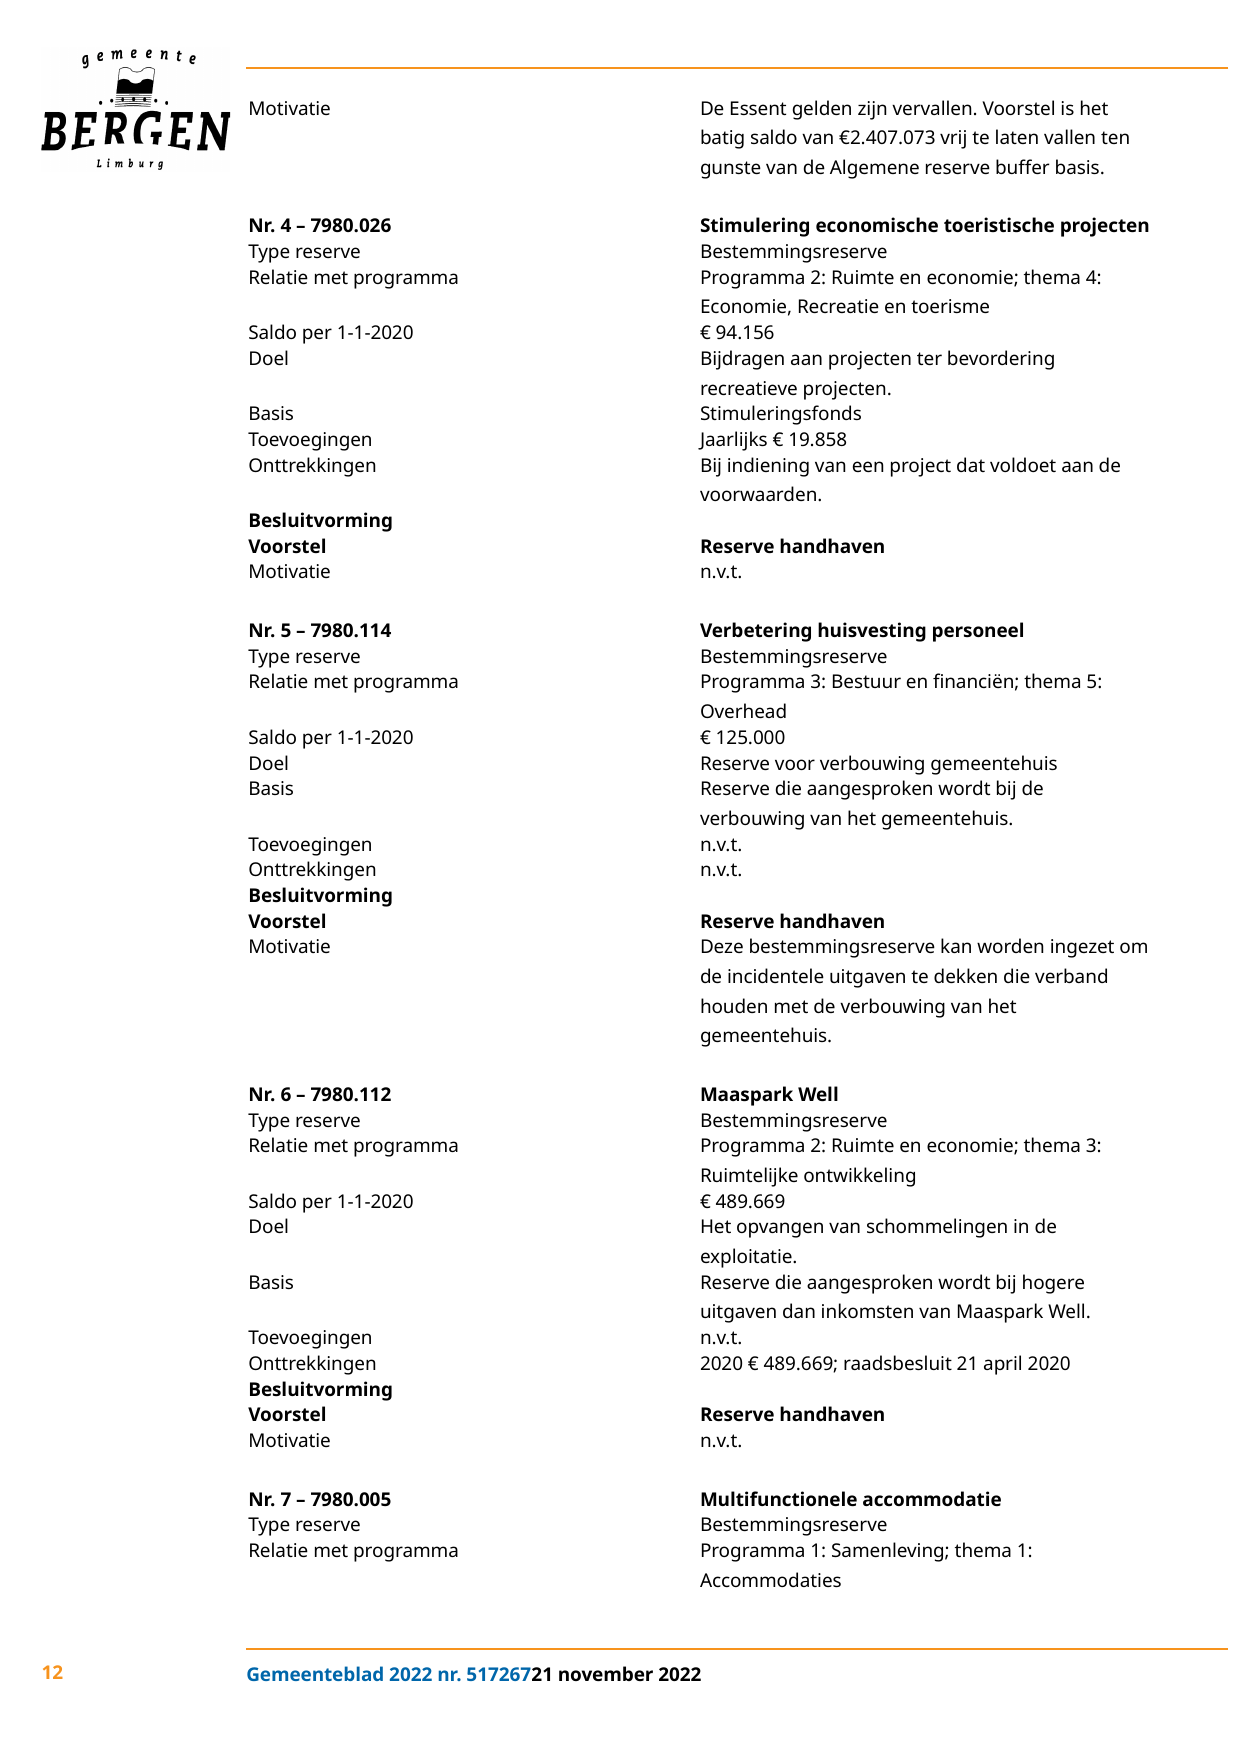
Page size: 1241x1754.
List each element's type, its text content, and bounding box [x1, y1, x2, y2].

table_cell Saldo per 1-1-2020 [248, 319, 700, 345]
table_cell Programma 2: Ruimte en economie; thema 3: Ruimtelijke ontwikkeling [700, 1133, 1152, 1188]
table_cell Jaarlijks € 19.858 [700, 426, 1152, 452]
table_header Nr. 7 – 7980.005 [248, 1486, 700, 1512]
table_cell Type reserve [248, 643, 700, 669]
table_cell [700, 507, 1152, 533]
table_cell Het opvangen van schommelingen in de exploitatie. [700, 1214, 1152, 1269]
table_cell Onttrekkingen [248, 452, 700, 507]
table_header Maaspark Well [700, 1081, 1152, 1107]
table_cell Deze bestemmingsreserve kan worden ingezet om de incidentele uitgaven te dekken die verband houden met de verbouwing van het gemeentehuis. [700, 934, 1152, 1048]
table_cell Reserve handhaven [700, 1401, 1152, 1427]
table_cell Onttrekkingen [248, 1350, 700, 1376]
table_cell n.v.t. [700, 559, 1152, 584]
table_cell Programma 2: Ruimte en economie; thema 4: Economie, Recreatie en toerisme [700, 264, 1152, 319]
table_cell Motivatie [248, 559, 700, 584]
table_cell Bestemmingsreserve [700, 1107, 1152, 1133]
table_cell Bij indiening van een project dat voldoet aan de voorwaarden. [700, 452, 1152, 507]
table_cell Reserve handhaven [700, 533, 1152, 559]
table_cell n.v.t. [700, 857, 1152, 882]
table_header Nr. 5 – 7980.114 [248, 617, 700, 643]
table_cell Basis [248, 400, 700, 426]
table_cell Saldo per 1-1-2020 [248, 1188, 700, 1214]
table_cell [700, 882, 1152, 908]
table_cell Motivatie [248, 934, 700, 1048]
table_cell Motivatie [248, 1427, 700, 1453]
table_cell n.v.t. [700, 1324, 1152, 1350]
table_header Nr. 6 – 7980.112 [248, 1081, 700, 1107]
table_cell Bijdragen aan projecten ter bevordering recreatieve projecten. [700, 345, 1152, 400]
table_cell Toevoegingen [248, 831, 700, 857]
table_cell Motivatie [248, 95, 700, 180]
table_cell 2020 € 489.669; raadsbesluit 21 april 2020 [700, 1350, 1152, 1376]
table_cell Basis [248, 776, 700, 831]
table_cell Besluitvorming [248, 1376, 700, 1401]
table_cell Saldo per 1-1-2020 [248, 724, 700, 750]
table_header Multifunctionele accommodatie [700, 1486, 1152, 1512]
table_cell Type reserve [248, 1107, 700, 1133]
table_cell Toevoegingen [248, 426, 700, 452]
table_header Nr. 4 – 7980.026 [248, 213, 700, 238]
table_cell Besluitvorming [248, 507, 700, 533]
table_cell Doel [248, 750, 700, 776]
table_cell Programma 3: Bestuur en financiën; thema 5: Overhead [700, 669, 1152, 724]
table_cell Bestemmingsreserve [700, 1512, 1152, 1537]
table_cell Reserve handhaven [700, 908, 1152, 934]
table_cell Doel [248, 1214, 700, 1269]
table_cell Bestemmingsreserve [700, 238, 1152, 264]
table_header Verbetering huisvesting personeel [700, 617, 1152, 643]
table_cell Onttrekkingen [248, 857, 700, 882]
picture [41, 47, 231, 172]
table_cell Voorstel [248, 533, 700, 559]
table_cell Besluitvorming [248, 882, 700, 908]
table_cell De Essent gelden zijn vervallen. Voorstel is het batig saldo van €2.407.073 vrij te laten vallen ten gunste van de Algemene reserve buffer basis. [700, 95, 1152, 180]
table_cell n.v.t. [700, 831, 1152, 857]
table_cell [700, 1376, 1152, 1401]
table_cell Doel [248, 345, 700, 400]
table_cell Reserve die aangesproken wordt bij de verbouwing van het gemeentehuis. [700, 776, 1152, 831]
table_cell Type reserve [248, 1512, 700, 1537]
table_cell Voorstel [248, 908, 700, 934]
table_cell € 94.156 [700, 319, 1152, 345]
table_cell Relatie met programma [248, 669, 700, 724]
table_cell € 125.000 [700, 724, 1152, 750]
table_cell Relatie met programma [248, 264, 700, 319]
table_cell Type reserve [248, 238, 700, 264]
table_header Stimulering economische toeristische projecten [700, 213, 1152, 238]
table_cell Toevoegingen [248, 1324, 700, 1350]
table_cell Voorstel [248, 1401, 700, 1427]
table_cell Stimuleringsfonds [700, 400, 1152, 426]
table_cell Relatie met programma [248, 1537, 700, 1593]
table_cell Reserve die aangesproken wordt bij hogere uitgaven dan inkomsten van Maaspark Well. [700, 1269, 1152, 1324]
table_cell € 489.669 [700, 1188, 1152, 1214]
table_cell Reserve voor verbouwing gemeentehuis [700, 750, 1152, 776]
table_cell Basis [248, 1269, 700, 1324]
table_cell Bestemmingsreserve [700, 643, 1152, 669]
table_cell n.v.t. [700, 1427, 1152, 1453]
table_cell Programma 1: Samenleving; thema 1: Accommodaties [700, 1537, 1152, 1593]
table_cell Relatie met programma [248, 1133, 700, 1188]
